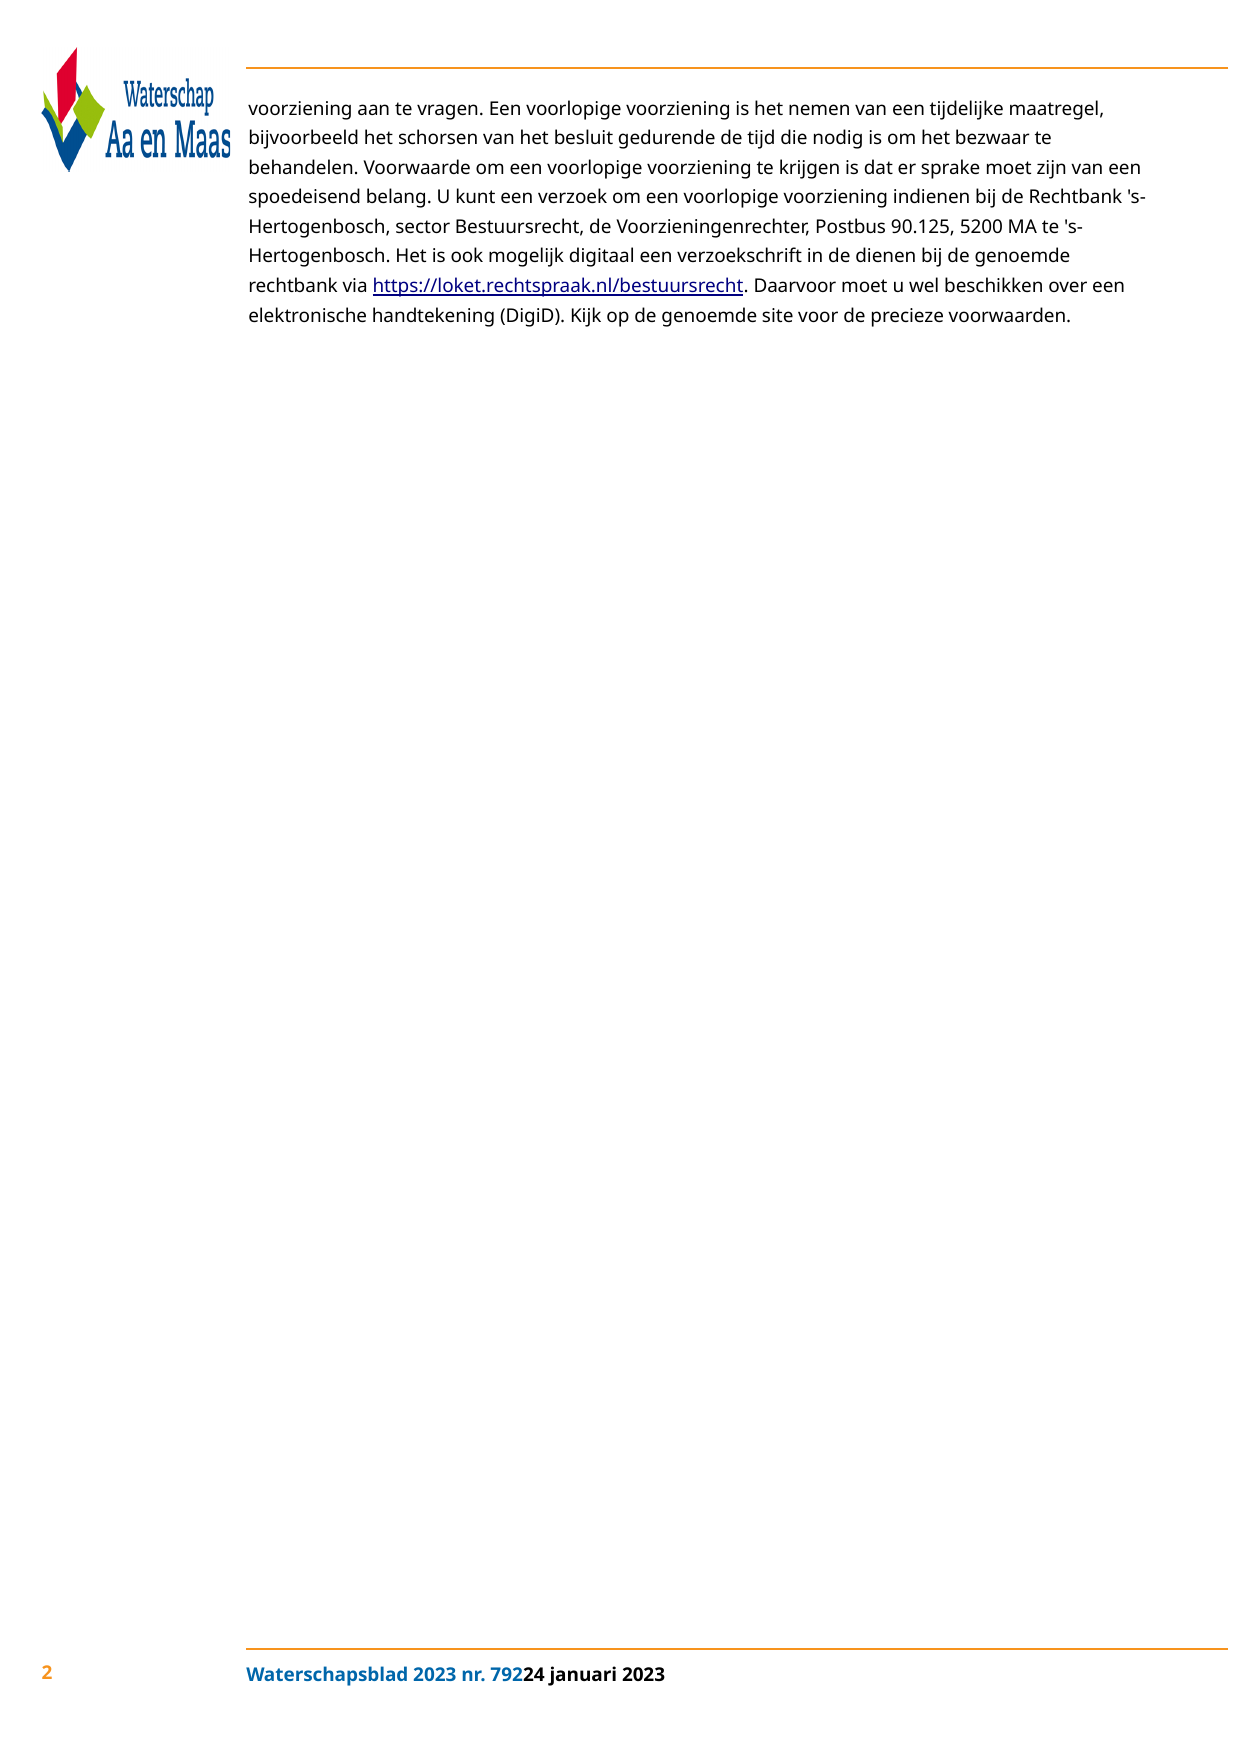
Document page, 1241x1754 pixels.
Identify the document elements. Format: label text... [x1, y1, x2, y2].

picture [41, 47, 231, 172]
text voorziening aan te vragen. Een voorlopige voorziening is het nemen van een tijdelijke maatregel, bijvoorbeeld het schorsen van het besluit gedurende de tijd die nodig is om het bezwaar te behandelen. Voorwaarde om een voorlopige voorziening te krijgen is dat er sprake moet zijn van een spoedeisend belang. U kunt een verzoek om een voorlopige voorziening indienen bij de Rechtbank 's-Hertogenbosch, sector Bestuursrecht, de Voorzieningenrechter, Postbus 90.125, 5200 MA te 's-Hertogenbosch. Het is ook mogelijk digitaal een verzoekschrift in de dienen bij de genoemde rechtbank via https://loket.rechtspraak.nl/bestuursrecht. Daarvoor moet u wel beschikken over een elektronische handtekening (DigiD). Kijk op de genoemde site voor de precieze voorwaarden. [248, 95, 1152, 328]
